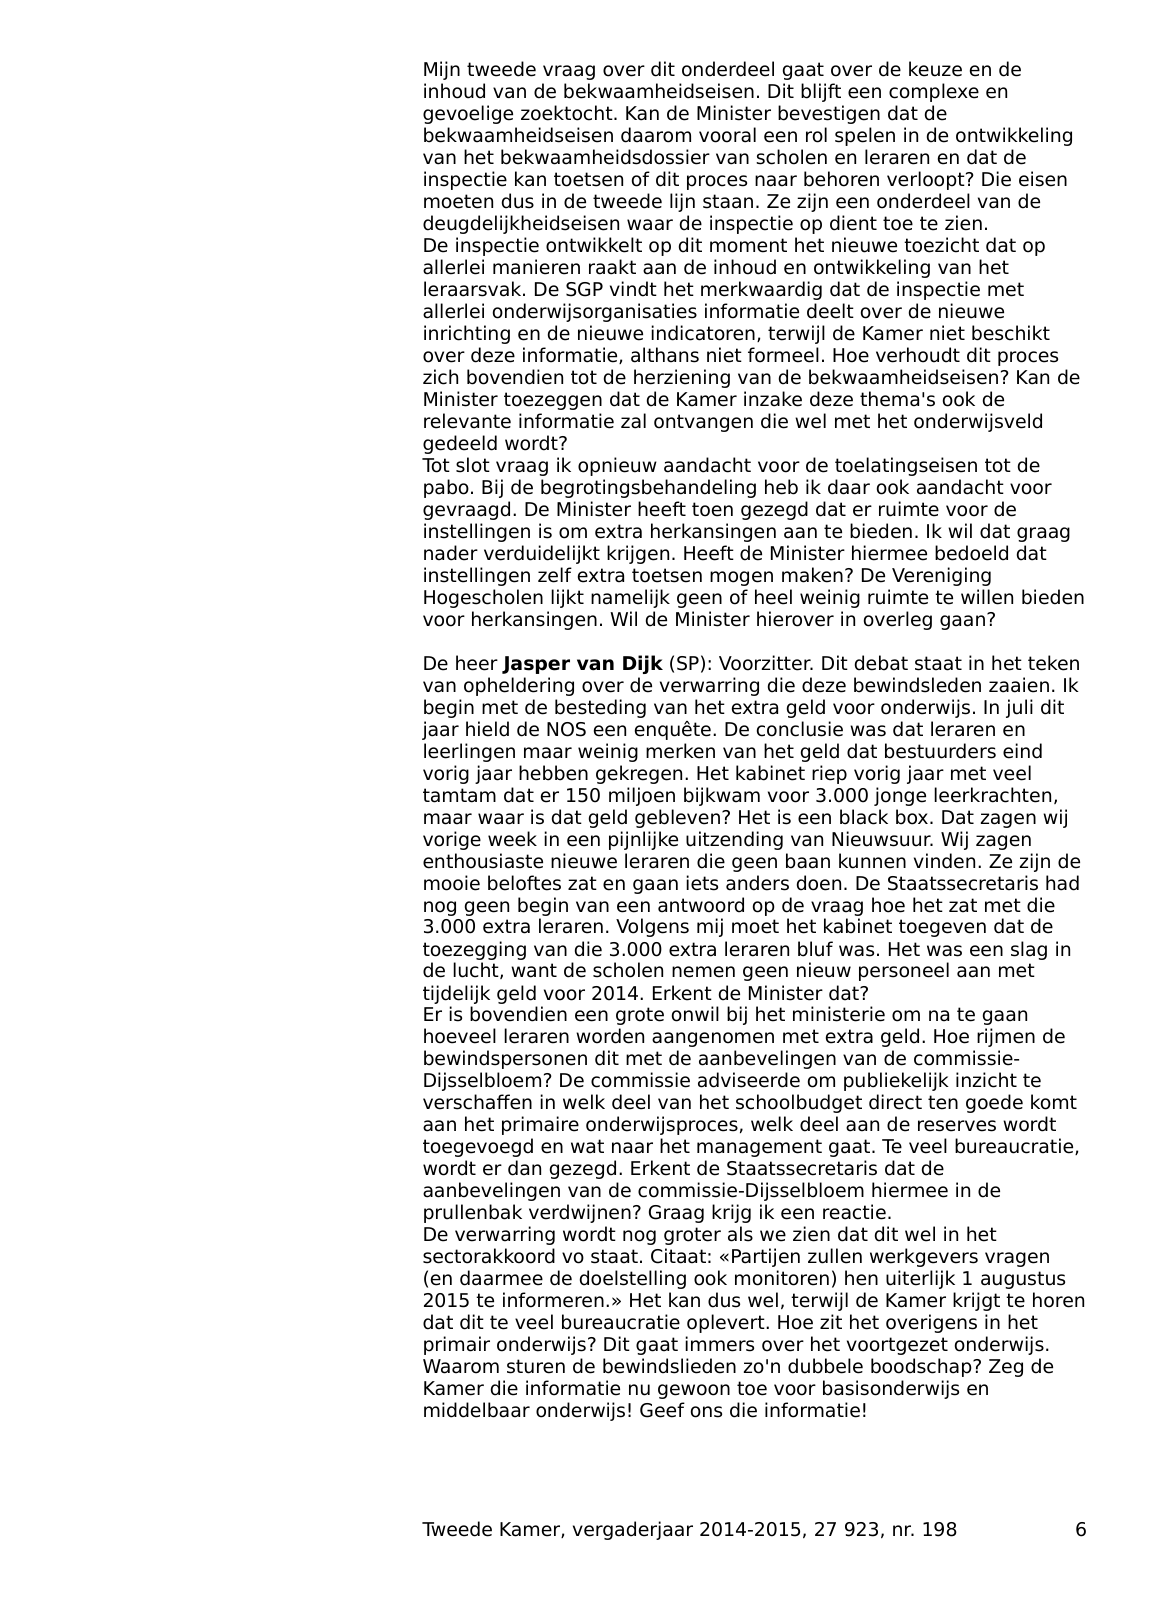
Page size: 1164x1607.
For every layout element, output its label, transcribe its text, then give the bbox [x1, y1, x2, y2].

text Er is bovendien een grote onwil bij het ministerie om na te gaan hoeveel leraren worden aangenomen met extra geld. Hoe rijmen de bewindspersonen dit met de aanbevelingen van de commissie-Dijsselbloem? De commissie adviseerde om publiekelijk inzicht te verschaffen in welk deel van het schoolbudget direct ten goede komt aan het primaire onderwijsproces, welk deel aan de reserves wordt toegevoegd en wat naar het management gaat. Te veel bureaucratie, wordt er dan gezegd. Erkent de Staatssecretaris dat de aanbevelingen van de commissie-Dijsselbloem hiermee in de prullenbak verdwijnen? Graag krijg ik een reactie. [422, 1004, 1087, 1224]
text De verwarring wordt nog groter als we zien dat dit wel in het sectorakkoord vo staat. Citaat: «Partijen zullen werkgevers vragen (en daarmee de doelstelling ook monitoren) hen uiterlijk 1 augustus 2015 te informeren.» Het kan dus wel, terwijl de Kamer krijgt te horen dat dit te veel bureaucratie oplevert. Hoe zit het overigens in het primair onderwijs? Dit gaat immers over het voortgezet onderwijs. Waarom sturen de bewindslieden zo'n dubbele boodschap? Zeg de Kamer die informatie nu gewoon toe voor basisonderwijs en middelbaar onderwijs! Geef ons die informatie! [422, 1224, 1087, 1422]
text Tot slot vraag ik opnieuw aandacht voor de toelatingseisen tot de pabo. Bij de begrotingsbehandeling heb ik daar ook aandacht voor gevraagd. De Minister heeft toen gezegd dat er ruimte voor de instellingen is om extra herkansingen aan te bieden. Ik wil dat graag nader verduidelijkt krijgen. Heeft de Minister hiermee bedoeld dat instellingen zelf extra toetsen mogen maken? De Vereniging Hogescholen lijkt namelijk geen of heel weinig ruimte te willen bieden voor herkansingen. Wil de Minister hierover in overleg gaan? [422, 455, 1087, 631]
text Mijn tweede vraag over dit onderdeel gaat over de keuze en de inhoud van de bekwaamheidseisen. Dit blijft een complexe en gevoelige zoektocht. Kan de Minister bevestigen dat de bekwaamheidseisen daarom vooral een rol spelen in de ontwikkeling van het bekwaamheidsdossier van scholen en leraren en dat de inspectie kan toetsen of dit proces naar behoren verloopt? Die eisen moeten dus in de tweede lijn staan. Ze zijn een onderdeel van de deugdelijkheidseisen waar de inspectie op dient toe te zien. [422, 59, 1087, 235]
text De heer Jasper van Dijk (SP): Voorzitter. Dit debat staat in het teken van opheldering over de verwarring die deze bewindsleden zaaien. Ik begin met de besteding van het extra geld voor onderwijs. In juli dit jaar hield de NOS een enquête. De conclusie was dat leraren en leerlingen maar weinig merken van het geld dat bestuurders eind vorig jaar hebben gekregen. Het kabinet riep vorig jaar met veel tamtam dat er 150 miljoen bijkwam voor 3.000 jonge leerkrachten, maar waar is dat geld gebleven? Het is een black box. Dat zagen wij vorige week in een pijnlijke uitzending van Nieuwsuur. Wij zagen enthousiaste nieuwe leraren die geen baan kunnen vinden. Ze zijn de mooie beloftes zat en gaan iets anders doen. De Staatssecretaris had nog geen begin van een antwoord op de vraag hoe het zat met die 3.000 extra leraren. Volgens mij moet het kabinet toegeven dat de toezegging van die 3.000 extra leraren bluf was. Het was een slag in de lucht, want de scholen nemen geen nieuw personeel aan met tijdelijk geld voor 2014. Erkent de Minister dat? [422, 653, 1087, 1004]
text De inspectie ontwikkelt op dit moment het nieuwe toezicht dat op allerlei manieren raakt aan de inhoud en ontwikkeling van het leraarsvak. De SGP vindt het merkwaardig dat de inspectie met allerlei onderwijsorganisaties informatie deelt over de nieuwe inrichting en de nieuwe indicatoren, terwijl de Kamer niet beschikt over deze informatie, althans niet formeel. Hoe verhoudt dit proces zich bovendien tot de herziening van de bekwaamheidseisen? Kan de Minister toezeggen dat de Kamer inzake deze thema's ook de relevante informatie zal ontvangen die wel met het onderwijsveld gedeeld wordt? [422, 235, 1087, 455]
